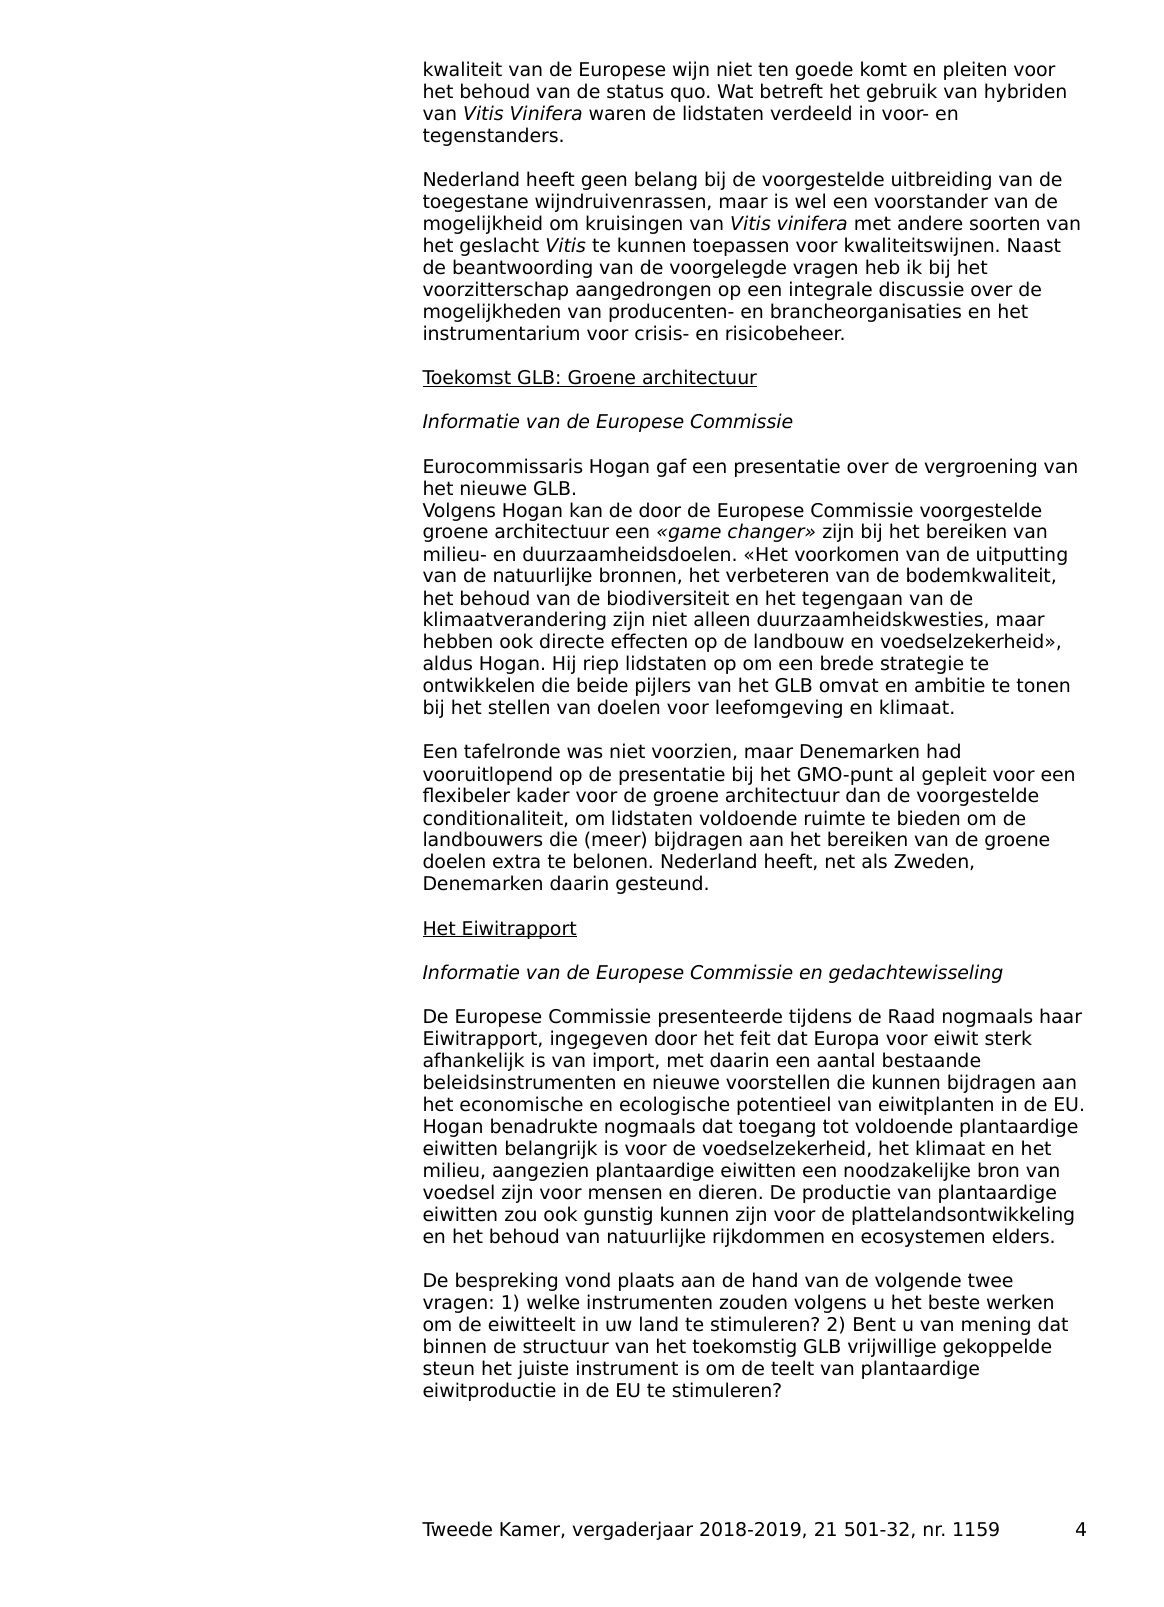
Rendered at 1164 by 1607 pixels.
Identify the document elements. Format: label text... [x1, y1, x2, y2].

text Volgens Hogan kan de door de Europese Commissie voorgestelde groene architectuur een «game changer» zijn bij het bereiken van milieu- en duurzaamheidsdoelen. «Het voorkomen van de uitputting van de natuurlijke bronnen, het verbeteren van de bodemkwaliteit, het behoud van de biodiversiteit en het tegengaan van de klimaatverandering zijn niet alleen duurzaamheidskwesties, maar hebben ook directe effecten op de landbouw en voedselzekerheid», aldus Hogan. Hij riep lidstaten op om een brede strategie te ontwikkelen die beide pijlers van het GLB omvat en ambitie te tonen bij het stellen van doelen voor leefomgeving en klimaat. [422, 499, 1087, 719]
text Informatie van de Europese Commissie [422, 411, 1087, 433]
text De Europese Commissie presenteerde tijdens de Raad nogmaals haar Eiwitrapport, ingegeven door het feit dat Europa voor eiwit sterk afhankelijk is van import, met daarin een aantal bestaande beleidsinstrumenten en nieuwe voorstellen die kunnen bijdragen aan het economische en ecologische potentieel van eiwitplanten in de EU. Hogan benadrukte nogmaals dat toegang tot voldoende plantaardige eiwitten belangrijk is voor de voedselzekerheid, het klimaat en het milieu, aangezien plantaardige eiwitten een noodzakelijke bron van voedsel zijn voor mensen en dieren. De productie van plantaardige eiwitten zou ook gunstig kunnen zijn voor de plattelandsontwikkeling en het behoud van natuurlijke rijkdommen en ecosystemen elders. [422, 1006, 1087, 1248]
text Een tafelronde was niet voorzien, maar Denemarken had vooruitlopend op de presentatie bij het GMO-punt al gepleit voor een flexibeler kader voor de groene architectuur dan de voorgestelde conditionaliteit, om lidstaten voldoende ruimte te bieden om de landbouwers die (meer) bijdragen aan het bereiken van de groene doelen extra te belonen. Nederland heeft, net als Zweden, Denemarken daarin gesteund. [422, 741, 1087, 895]
text kwaliteit van de Europese wijn niet ten goede komt en pleiten voor het behoud van de status quo. Wat betreft het gebruik van hybriden van Vitis Vinifera waren de lidstaten verdeeld in voor- en tegenstanders. [422, 59, 1087, 147]
text Eurocommissaris Hogan gaf een presentatie over de vergroening van het nieuwe GLB. [422, 456, 1087, 499]
subtitle Het Eiwitrapport [422, 917, 1087, 939]
text De bespreking vond plaats aan de hand van de volgende twee vragen: 1) welke instrumenten zouden volgens u het beste werken om de eiwitteelt in uw land te stimuleren? 2) Bent u van mening dat binnen de structuur van het toekomstig GLB vrijwillige gekoppelde steun het juiste instrument is om de teelt van plantaardige eiwitproductie in de EU te stimuleren? [422, 1270, 1087, 1402]
subtitle Toekomst GLB: Groene architectuur [422, 367, 1087, 389]
text Informatie van de Europese Commissie en gedachtewisseling [422, 962, 1087, 984]
text Nederland heeft geen belang bij de voorgestelde uitbreiding van de toegestane wijndruivenrassen, maar is wel een voorstander van de mogelijkheid om kruisingen van Vitis vinifera met andere soorten van het geslacht Vitis te kunnen toepassen voor kwaliteitswijnen. Naast de beantwoording van de voorgelegde vragen heb ik bij het voorzitterschap aangedrongen op een integrale discussie over de mogelijkheden van producenten- en brancheorganisaties en het instrumentarium voor crisis- en risicobeheer. [422, 169, 1087, 345]
